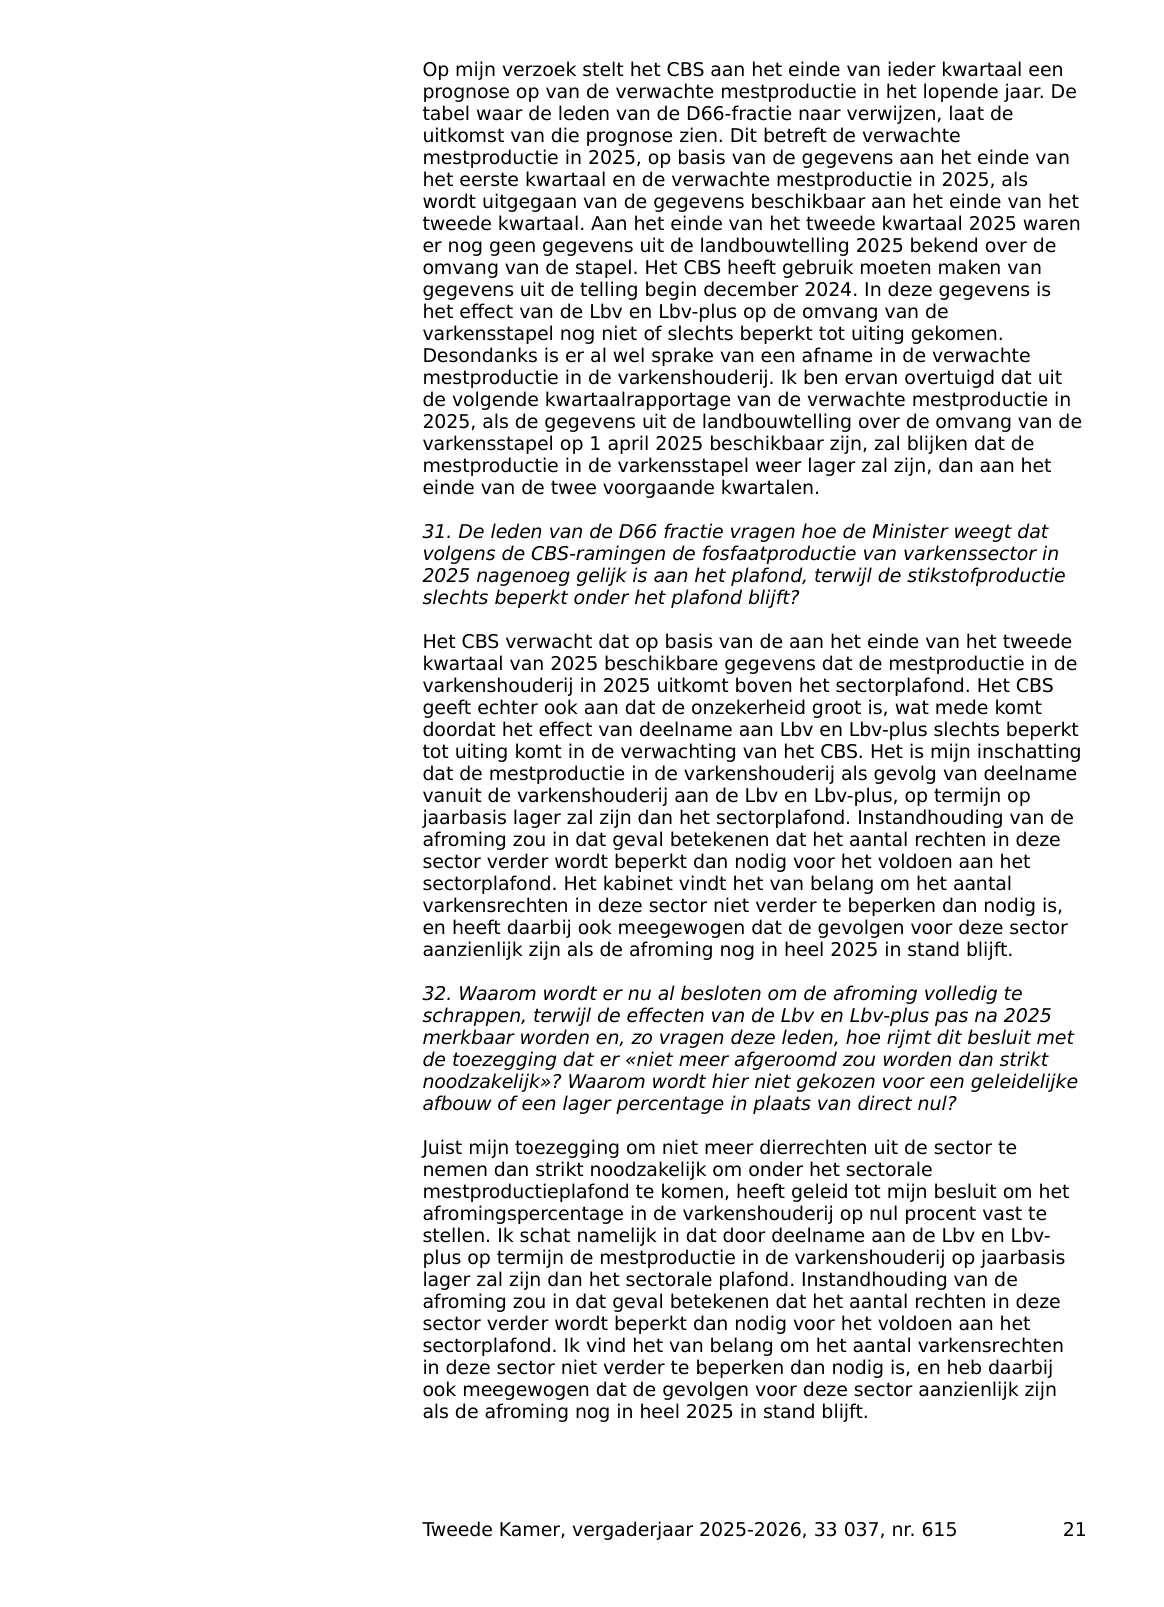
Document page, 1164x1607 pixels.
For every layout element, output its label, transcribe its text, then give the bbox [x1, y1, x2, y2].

text Het CBS verwacht dat op basis van de aan het einde van het tweede kwartaal van 2025 beschikbare gegevens dat de mestproductie in de varkenshouderij in 2025 uitkomt boven het sectorplafond. Het CBS geeft echter ook aan dat de onzekerheid groot is, wat mede komt doordat het effect van deelname aan Lbv en Lbv-plus slechts beperkt tot uiting komt in de verwachting van het CBS. Het is mijn inschatting dat de mestproductie in de varkenshouderij als gevolg van deelname vanuit de varkenshouderij aan de Lbv en Lbv-plus, op termijn op jaarbasis lager zal zijn dan het sectorplafond. Instandhouding van de afroming zou in dat geval betekenen dat het aantal rechten in deze sector verder wordt beperkt dan nodig voor het voldoen aan het sectorplafond. Het kabinet vindt het van belang om het aantal varkensrechten in deze sector niet verder te beperken dan nodig is, en heeft daarbij ook meegewogen dat de gevolgen voor deze sector aanzienlijk zijn als de afroming nog in heel 2025 in stand blijft. [422, 631, 1087, 961]
text Juist mijn toezegging om niet meer dierrechten uit de sector te nemen dan strikt noodzakelijk om onder het sectorale mestproductieplafond te komen, heeft geleid tot mijn besluit om het afromingspercentage in de varkenshouderij op nul procent vast te stellen. Ik schat namelijk in dat door deelname aan de Lbv en Lbv-plus op termijn de mestproductie in de varkenshouderij op jaarbasis lager zal zijn dan het sectorale plafond. Instandhouding van de afroming zou in dat geval betekenen dat het aantal rechten in deze sector verder wordt beperkt dan nodig voor het voldoen aan het sectorplafond. Ik vind het van belang om het aantal varkensrechten in deze sector niet verder te beperken dan nodig is, en heb daarbij ook meegewogen dat de gevolgen voor deze sector aanzienlijk zijn als de afroming nog in heel 2025 in stand blijft. [422, 1137, 1087, 1423]
text 31. De leden van de D66 fractie vragen hoe de Minister weegt dat volgens de CBS-ramingen de fosfaatproductie van varkenssector in 2025 nagenoeg gelijk is aan het plafond, terwijl de stikstofproductie slechts beperkt onder het plafond blijft? [422, 521, 1087, 609]
text Op mijn verzoek stelt het CBS aan het einde van ieder kwartaal een prognose op van de verwachte mestproductie in het lopende jaar. De tabel waar de leden van de D66-fractie naar verwijzen, laat de uitkomst van die prognose zien. Dit betreft de verwachte mestproductie in 2025, op basis van de gegevens aan het einde van het eerste kwartaal en de verwachte mestproductie in 2025, als wordt uitgegaan van de gegevens beschikbaar aan het einde van het tweede kwartaal. Aan het einde van het tweede kwartaal 2025 waren er nog geen gegevens uit de landbouwtelling 2025 bekend over de omvang van de stapel. Het CBS heeft gebruik moeten maken van gegevens uit de telling begin december 2024. In deze gegevens is het effect van de Lbv en Lbv-plus op de omvang van de varkensstapel nog niet of slechts beperkt tot uiting gekomen. Desondanks is er al wel sprake van een afname in de verwachte mestproductie in de varkenshouderij. Ik ben ervan overtuigd dat uit de volgende kwartaalrapportage van de verwachte mestproductie in 2025, als de gegevens uit de landbouwtelling over de omvang van de varkensstapel op 1 april 2025 beschikbaar zijn, zal blijken dat de mestproductie in de varkensstapel weer lager zal zijn, dan aan het einde van de twee voorgaande kwartalen. [422, 59, 1087, 499]
text 32. Waarom wordt er nu al besloten om de afroming volledig te schrappen, terwijl de effecten van de Lbv en Lbv-plus pas na 2025 merkbaar worden en, zo vragen deze leden, hoe rijmt dit besluit met de toezegging dat er «niet meer afgeroomd zou worden dan strikt noodzakelijk»? Waarom wordt hier niet gekozen voor een geleidelijke afbouw of een lager percentage in plaats van direct nul? [422, 983, 1087, 1115]
